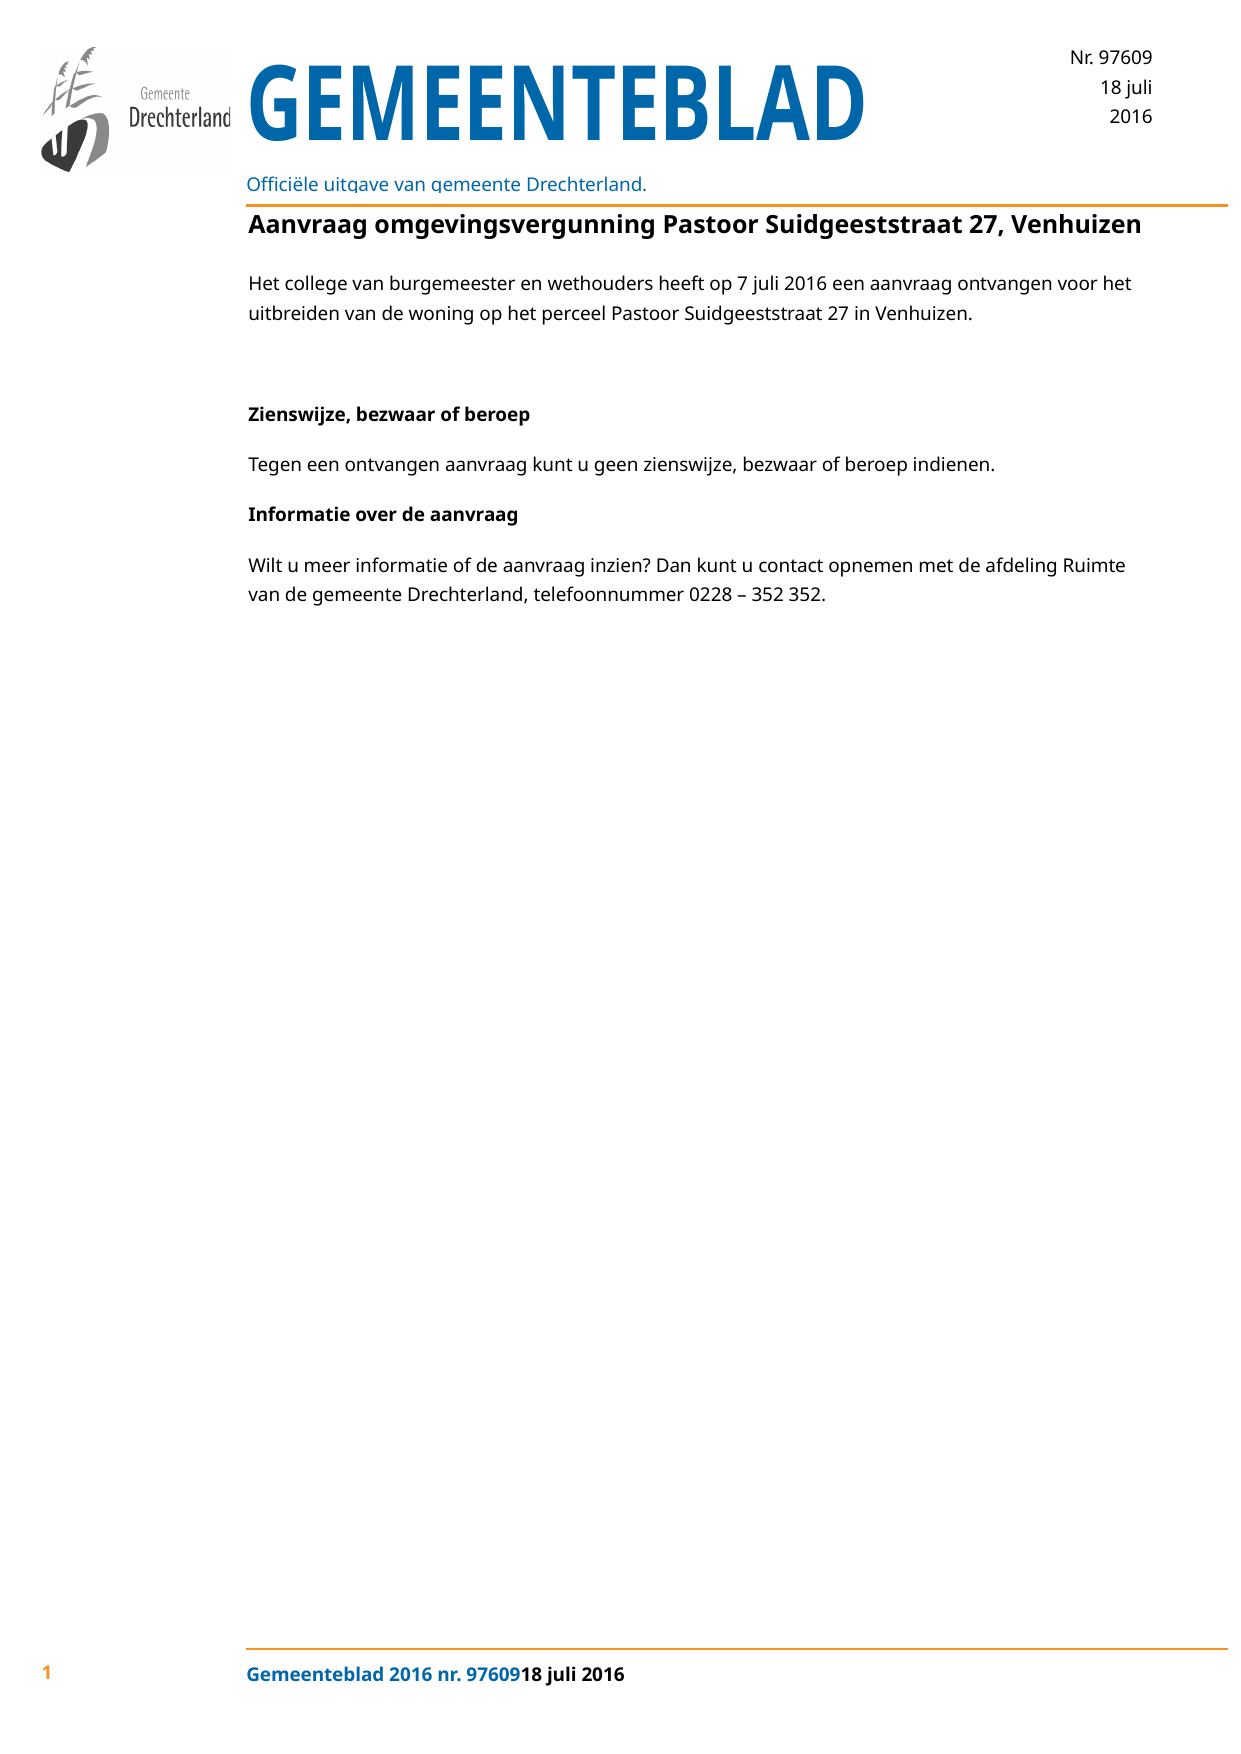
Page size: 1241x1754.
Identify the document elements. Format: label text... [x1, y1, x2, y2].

text Wilt u meer informatie of de aanvraag inzien? Dan kunt u contact opnemen met de afdeling Ruimte van de gemeente Drechterland, telefoonnummer 0228 – 352 352. [248, 552, 1152, 607]
text Het college van burgemeester en wethouders heeft op 7 juli 2016 een aanvraag ontvangen voor het uitbreiden van de woning op het perceel Pastoor Suidgeeststraat 27 in Venhuizen. [248, 270, 1152, 326]
text Tegen een ontvangen aanvraag kunt u geen zienswijze, bezwaar of beroep indienen. [248, 451, 1152, 477]
text Aanvraag omgevingsvergunning Pastoor Suidgeeststraat 27, Venhuizen [248, 207, 1152, 241]
text Informatie over de aanvraag [248, 502, 1152, 527]
text Zienswijze, bezwaar of beroep [248, 401, 1152, 426]
picture [41, 47, 231, 172]
